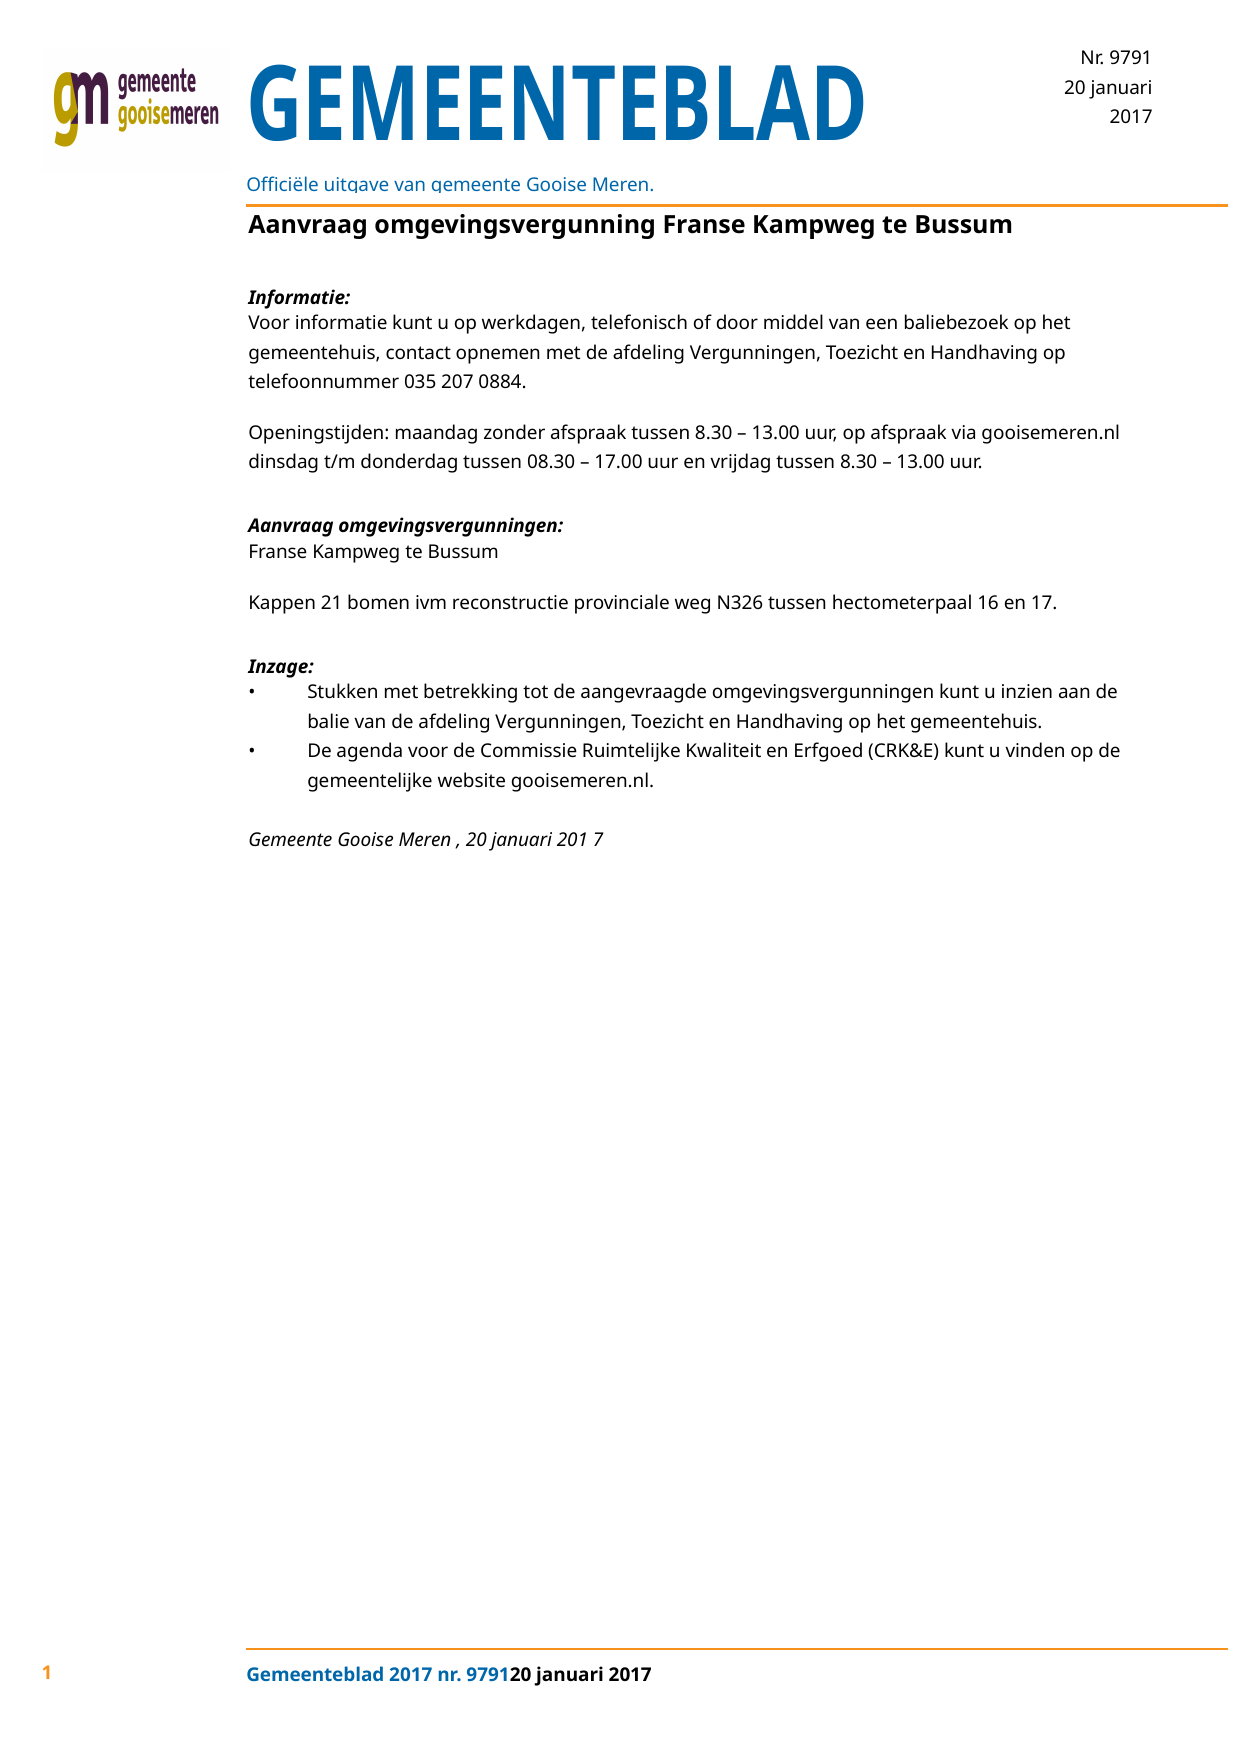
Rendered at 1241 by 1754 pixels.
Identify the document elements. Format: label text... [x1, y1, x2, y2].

text Voor informatie kunt u op werkdagen, telefonisch of door middel van een baliebezoek op het gemeentehuis, contact opnemen met de afdeling Vergunningen, Toezicht en Handhaving op telefoonnummer 035 207 0884. [248, 309, 1152, 394]
text Gemeente Gooise Meren , 20 januari 201 7 [248, 826, 1152, 852]
text Openingstijden: maandag zonder afspraak tussen 8.30 – 13.00 uur, op afspraak via gooisemeren.nl dinsdag t/m donderdag tussen 08.30 – 17.00 uur en vrijdag tussen 8.30 – 13.00 uur. [248, 419, 1152, 474]
text Inzage: [248, 653, 1152, 678]
text Kappen 21 bomen ivm reconstructie provinciale weg N326 tussen hectometerpaal 16 en 17. [248, 589, 1152, 614]
text Aanvraag omgevingsvergunningen: [248, 513, 1152, 538]
picture [41, 47, 231, 172]
text Aanvraag omgevingsvergunning Franse Kampweg te Bussum [248, 207, 1152, 241]
text Franse Kampweg te Bussum [248, 538, 1152, 564]
text Informatie: [248, 284, 1152, 309]
list De agenda voor de Commissie Ruimtelijke Kwaliteit en Erfgoed (CRK&E) kunt u vinden op de gemeentelijke website gooisemeren.nl. [248, 738, 1152, 793]
list Stukken met betrekking tot de aangevraagde omgevingsvergunningen kunt u inzien aan de balie van de afdeling Vergunningen, Toezicht en Handhaving op het gemeentehuis. [248, 678, 1152, 734]
